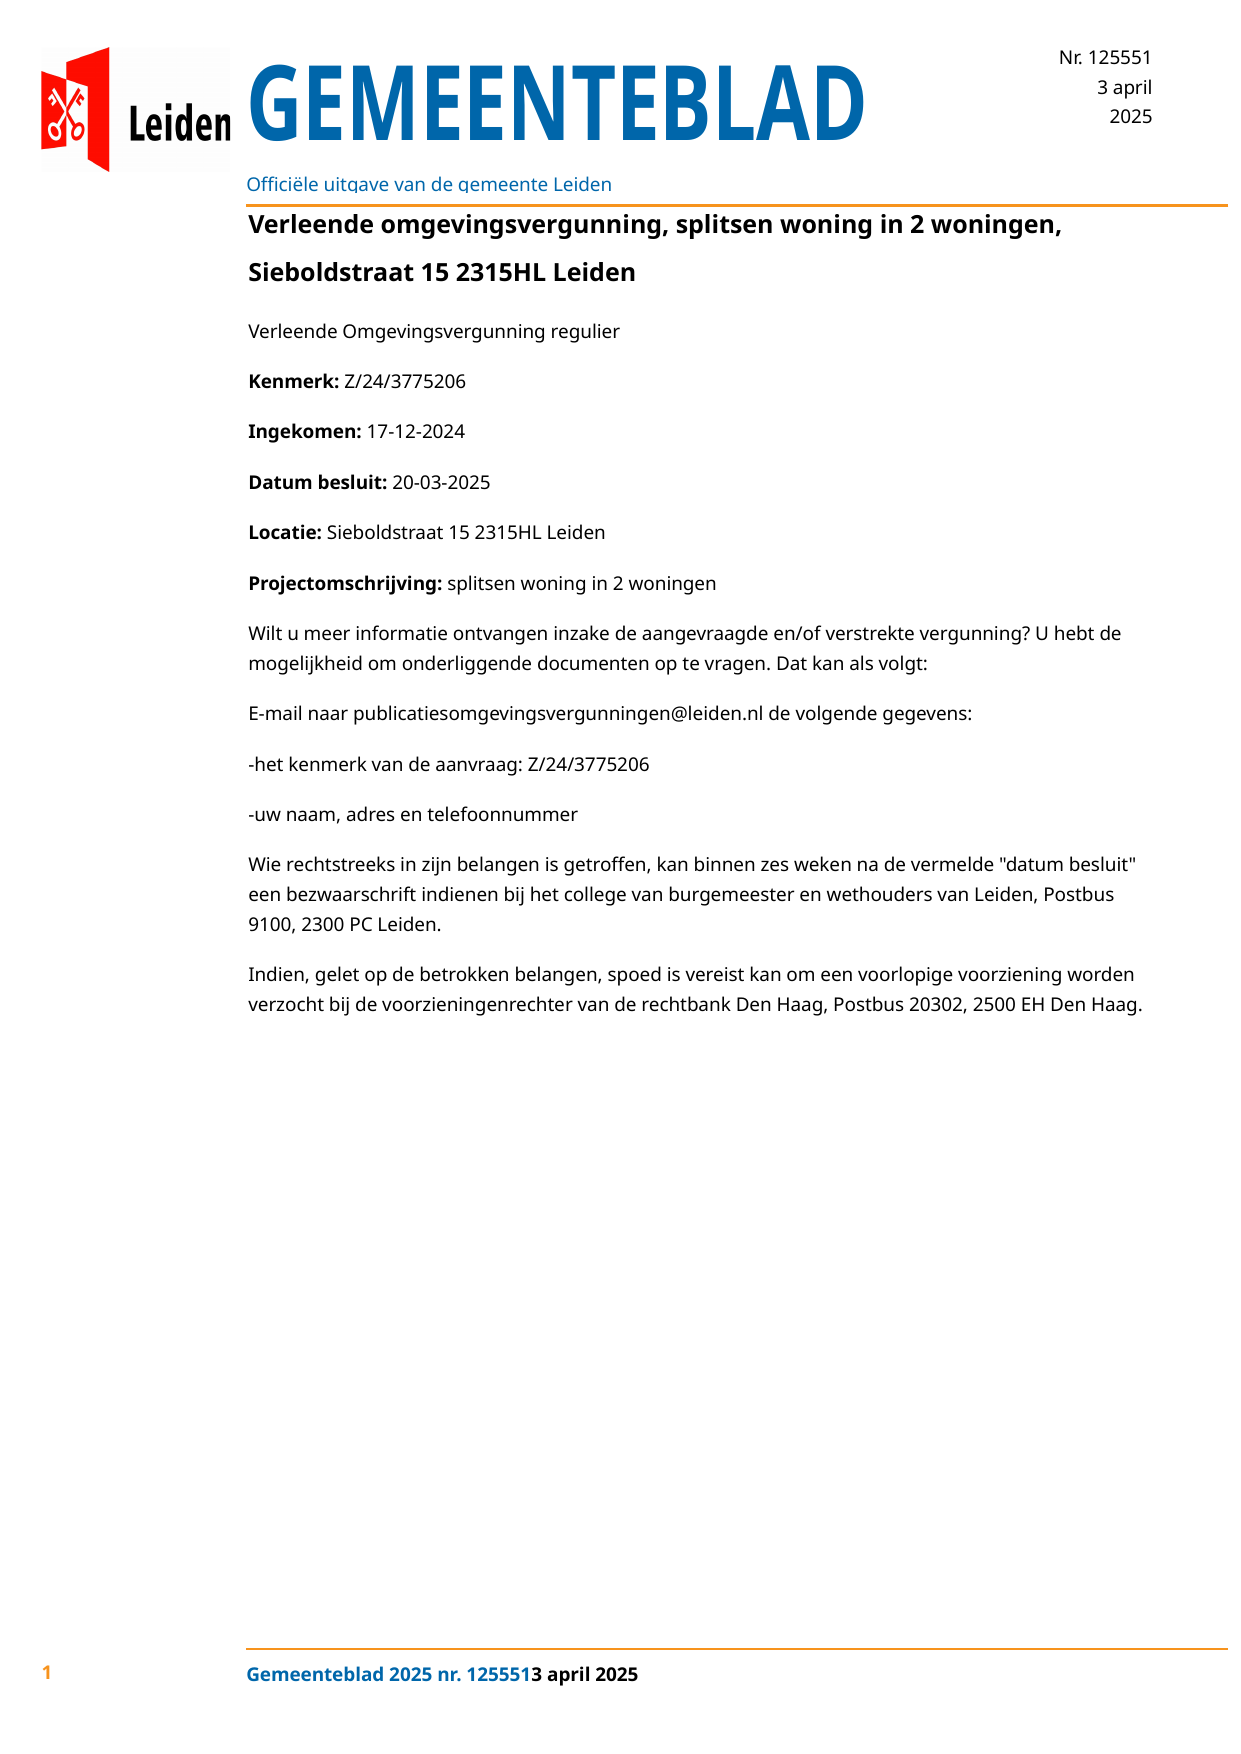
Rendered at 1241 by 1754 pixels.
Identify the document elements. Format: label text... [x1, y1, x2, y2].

text Datum besluit: 20-03-2025 [248, 469, 1152, 495]
picture [41, 47, 231, 172]
text -uw naam, adres en telefoonnummer [248, 801, 1152, 827]
text Verleende Omgevingsvergunning regulier [248, 318, 1152, 344]
text Wie rechtstreeks in zijn belangen is getroffen, kan binnen zes weken na de vermelde "datum besluit" een bezwaarschrift indienen bij het college van burgemeester en wethouders van Leiden, Postbus 9100, 2300 PC Leiden. [248, 852, 1152, 937]
text Ingekomen: 17-12-2024 [248, 419, 1152, 444]
text Locatie: Sieboldstraat 15 2315HL Leiden [248, 519, 1152, 545]
text Indien, gelet op de betrokken belangen, spoed is vereist kan om een voorlopige voorziening worden verzocht bij de voorzieningenrechter van de rechtbank Den Haag, Postbus 20302, 2500 EH Den Haag. [248, 961, 1152, 1017]
text Verleende omgevingsvergunning, splitsen woning in 2 woningen, Sieboldstraat 15 2315HL Leiden [248, 207, 1152, 288]
text -het kenmerk van de aanvraag: Z/24/3775206 [248, 751, 1152, 777]
text E-mail naar publicatiesomgevingsvergunningen@leiden.nl de volgende gegevens: [248, 700, 1152, 726]
text Wilt u meer informatie ontvangen inzake de aangevraagde en/of verstrekte vergunning? U hebt de mogelijkheid om onderliggende documenten op te vragen. Dat kan als volgt: [248, 620, 1152, 676]
text Kenmerk: Z/24/3775206 [248, 368, 1152, 394]
text Projectomschrijving: splitsen woning in 2 woningen [248, 570, 1152, 596]
